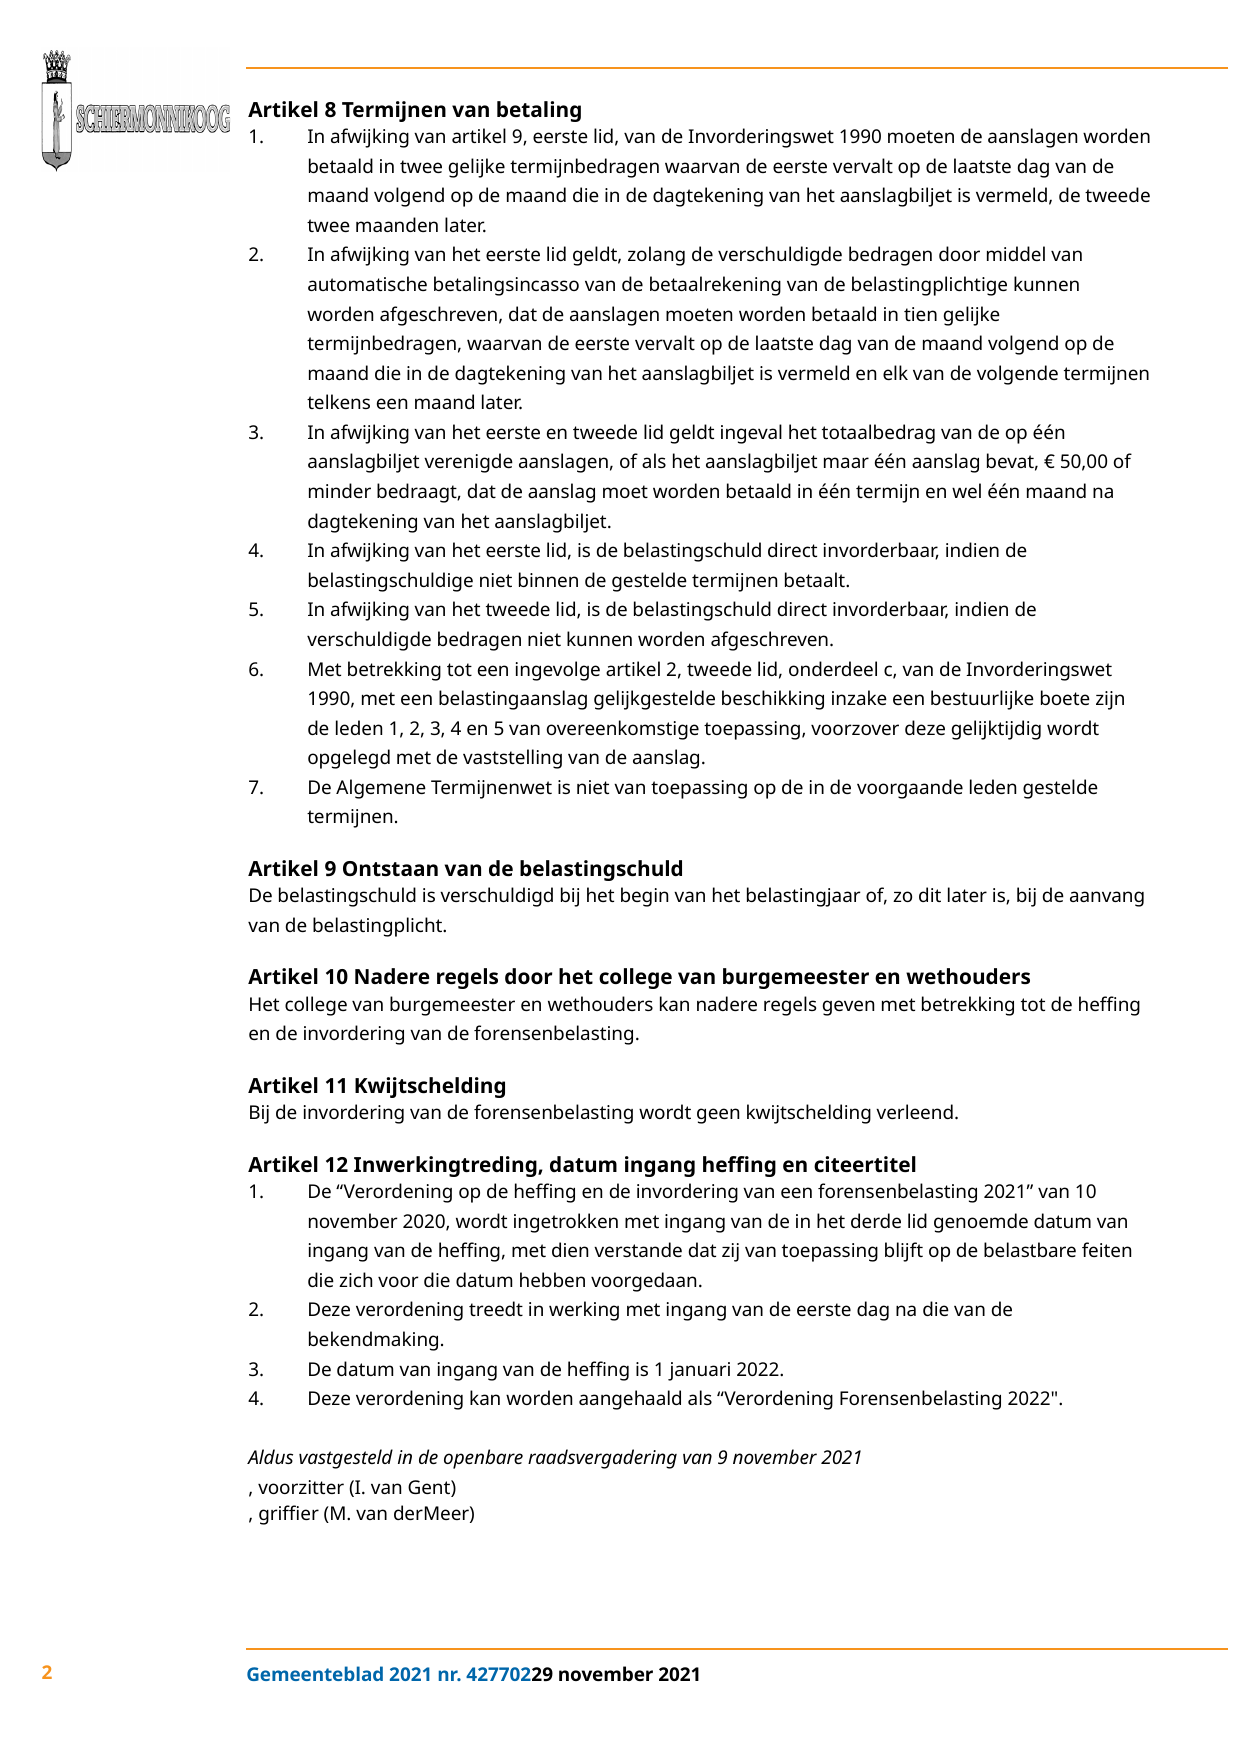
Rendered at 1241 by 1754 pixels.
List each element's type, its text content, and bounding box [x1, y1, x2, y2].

text , voorzitter (I. van Gent) [248, 1474, 1152, 1500]
list Deze verordening treedt in werking met ingang van de eerste dag na die van de bekendmaking. [248, 1297, 1152, 1352]
list Deze verordening kan worden aangehaald als “Verordening Forensenbelasting 2022". [248, 1385, 1152, 1411]
text De belastingschuld is verschuldigd bij het begin van het belastingjaar of, zo dit later is, bij de aanvang van de belastingplicht. [248, 882, 1152, 938]
list In afwijking van het eerste lid geldt, zolang de verschuldigde bedragen door middel van automatische betalingsincasso van de betaalrekening van de belastingplichtige kunnen worden afgeschreven, dat de aanslagen moeten worden betaald in tien gelijke termijnbedragen, waarvan de eerste vervalt op de laatste dag van de maand volgend op de maand die in de dagtekening van het aanslagbiljet is vermeld en elk van de volgende termijnen telkens een maand later. [248, 242, 1152, 415]
text Artikel 12 Inwerkingtreding, datum ingang heffing en citeertitel [248, 1150, 1152, 1178]
list In afwijking van het eerste lid, is de belastingschuld direct invorderbaar, indien de belastingschuldige niet binnen de gestelde termijnen betaalt. [248, 537, 1152, 593]
list De datum van ingang van de heffing is 1 januari 2022. [248, 1356, 1152, 1381]
text Bij de invordering van de forensenbelasting wordt geen kwijtschelding verleend. [248, 1099, 1152, 1125]
picture [41, 47, 231, 172]
text Het college van burgemeester en wethouders kan nadere regels geven met betrekking tot de heffing en de invordering van de forensenbelasting. [248, 991, 1152, 1046]
list De “Verordening op de heffing en de invordering van een forensenbelasting 2021” van 10 november 2020, wordt ingetrokken met ingang van de in het derde lid genoemde datum van ingang van de heffing, met dien verstande dat zij van toepassing blijft op de belastbare feiten die zich voor die datum hebben voorgedaan. [248, 1178, 1152, 1293]
list De Algemene Termijnenwet is niet van toepassing op de in de voorgaande leden gestelde termijnen. [248, 774, 1152, 829]
list In afwijking van artikel 9, eerste lid, van de Invorderingswet 1990 moeten de aanslagen worden betaald in twee gelijke termijnbedragen waarvan de eerste vervalt op de laatste dag van de maand volgend op de maand die in de dagtekening van het aanslagbiljet is vermeld, de tweede twee maanden later. [248, 123, 1152, 238]
list Met betrekking tot een ingevolge artikel 2, tweede lid, onderdeel c, van de Invorderingswet 1990, met een belastingaanslag gelijkgestelde beschikking inzake een bestuurlijke boete zijn de leden 1, 2, 3, 4 en 5 van overeenkomstige toepassing, voorzover deze gelijktijdig wordt opgelegd met de vaststelling van de aanslag. [248, 656, 1152, 770]
text Artikel 9 Ontstaan van de belastingschuld [248, 854, 1152, 882]
text , griffier (M. van derMeer) [248, 1500, 1152, 1526]
text Artikel 11 Kwijtschelding [248, 1071, 1152, 1099]
text Artikel 8 Termijnen van betaling [248, 95, 1152, 123]
list In afwijking van het eerste en tweede lid geldt ingeval het totaalbedrag van de op één aanslagbiljet verenigde aanslagen, of als het aanslagbiljet maar één aanslag bevat, € 50,00 of minder bedraagt, dat de aanslag moet worden betaald in één termijn en wel één maand na dagtekening van het aanslagbiljet. [248, 419, 1152, 533]
text Aldus vastgesteld in de openbare raadsvergadering van 9 november 2021 [248, 1444, 1152, 1470]
text Artikel 10 Nadere regels door het college van burgemeester en wethouders [248, 962, 1152, 991]
list In afwijking van het tweede lid, is de belastingschuld direct invorderbaar, indien de verschuldigde bedragen niet kunnen worden afgeschreven. [248, 597, 1152, 652]
